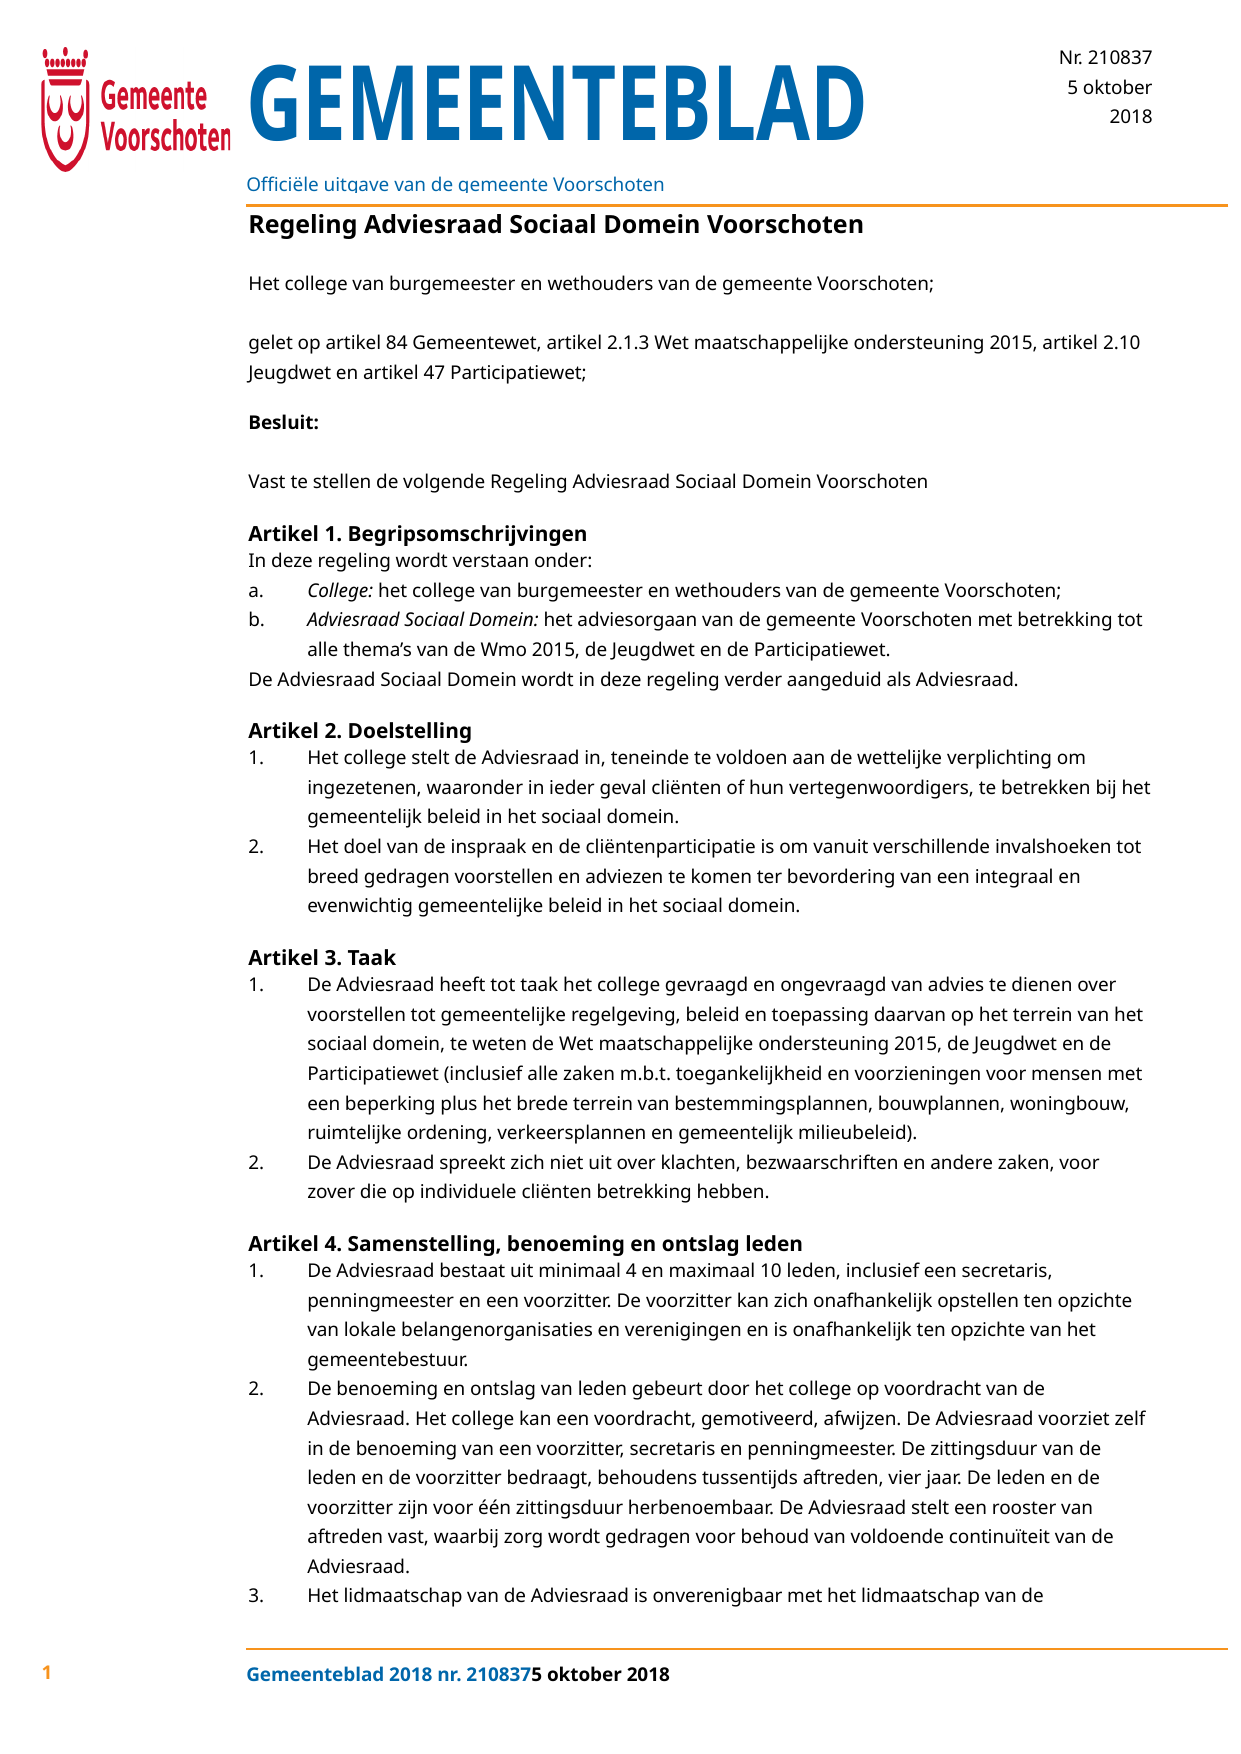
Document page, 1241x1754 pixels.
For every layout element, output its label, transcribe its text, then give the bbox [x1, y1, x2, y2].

list De Adviesraad spreekt zich niet uit over klachten, bezwaarschriften en andere zaken, voor zover die op individuele cliënten betrekking hebben. [248, 1149, 1152, 1204]
list Het doel van de inspraak en de cliëntenparticipatie is om vanuit verschillende invalshoeken tot breed gedragen voorstellen en adviezen te komen ter bevordering van een integraal en evenwichtig gemeentelijke beleid in het sociaal domein. [248, 833, 1152, 918]
text De Adviesraad Sociaal Domein wordt in deze regeling verder aangeduid als Adviesraad. [248, 666, 1152, 691]
text In deze regeling wordt verstaan onder: [248, 547, 1152, 573]
text Vast te stellen de volgende Regeling Adviesraad Sociaal Domein Voorschoten [248, 468, 1152, 494]
list De Adviesraad bestaat uit minimaal 4 en maximaal 10 leden, inclusief een secretaris, penningmeester en een voorzitter. De voorzitter kan zich onafhankelijk opstellen ten opzichte van lokale belangenorganisaties en verenigingen en is onafhankelijk ten opzichte van het gemeentebestuur. [248, 1257, 1152, 1372]
list De Adviesraad heeft tot taak het college gevraagd en ongevraagd van advies te dienen over voorstellen tot gemeentelijke regelgeving, beleid en toepassing daarvan op het terrein van het sociaal domein, te weten de Wet maatschappelijke ondersteuning 2015, de Jeugdwet en de Participatiewet (inclusief alle zaken m.b.t. toegankelijkheid en voorzieningen voor mensen met een beperking plus het brede terrein van bestemmingsplannen, bouwplannen, woningbouw, ruimtelijke ordening, verkeersplannen en gemeentelijk milieubeleid). [248, 971, 1152, 1145]
list Adviesraad Sociaal Domein: het adviesorgaan van de gemeente Voorschoten met betrekking tot alle thema’s van de Wmo 2015, de Jeugdwet en de Participatiewet. [248, 607, 1152, 662]
text Artikel 3. Taak [248, 943, 1152, 971]
text Artikel 4. Samenstelling, benoeming en ontslag leden [248, 1229, 1152, 1257]
list Het college stelt de Adviesraad in, teneinde te voldoen aan de wettelijke verplichting om ingezetenen, waaronder in ieder geval cliënten of hun vertegenwoordigers, te betrekken bij het gemeentelijk beleid in het sociaal domein. [248, 744, 1152, 829]
picture [41, 47, 231, 172]
list De benoeming en ontslag van leden gebeurt door het college op voordracht van de Adviesraad. Het college kan een voordracht, gemotiveerd, afwijzen. De Adviesraad voorziet zelf in de benoeming van een voorzitter, secretaris en penningmeester. De zittingsduur van de leden en de voorzitter bedraagt, behoudens tussentijds aftreden, vier jaar. De leden en de voorzitter zijn voor één zittingsduur herbenoembaar. De Adviesraad stelt een rooster van aftreden vast, waarbij zorg wordt gedragen voor behoud van voldoende continuïteit van de Adviesraad. [248, 1376, 1152, 1579]
text gelet op artikel 84 Gemeentewet, artikel 2.1.3 Wet maatschappelijke ondersteuning 2015, artikel 2.10 Jeugdwet en artikel 47 Participatiewet; [248, 329, 1152, 385]
text Het college van burgemeester en wethouders van de gemeente Voorschoten; [248, 270, 1152, 296]
text Regeling Adviesraad Sociaal Domein Voorschoten [248, 207, 1152, 241]
text Artikel 1. Begripsomschrijvingen [248, 519, 1152, 547]
list Het lidmaatschap van de Adviesraad is onverenigbaar met het lidmaatschap van de [248, 1583, 1152, 1608]
list College: het college van burgemeester en wethouders van de gemeente Voorschoten; [248, 577, 1152, 603]
text Artikel 2. Doelstelling [248, 716, 1152, 744]
text Besluit: [248, 409, 1152, 435]
